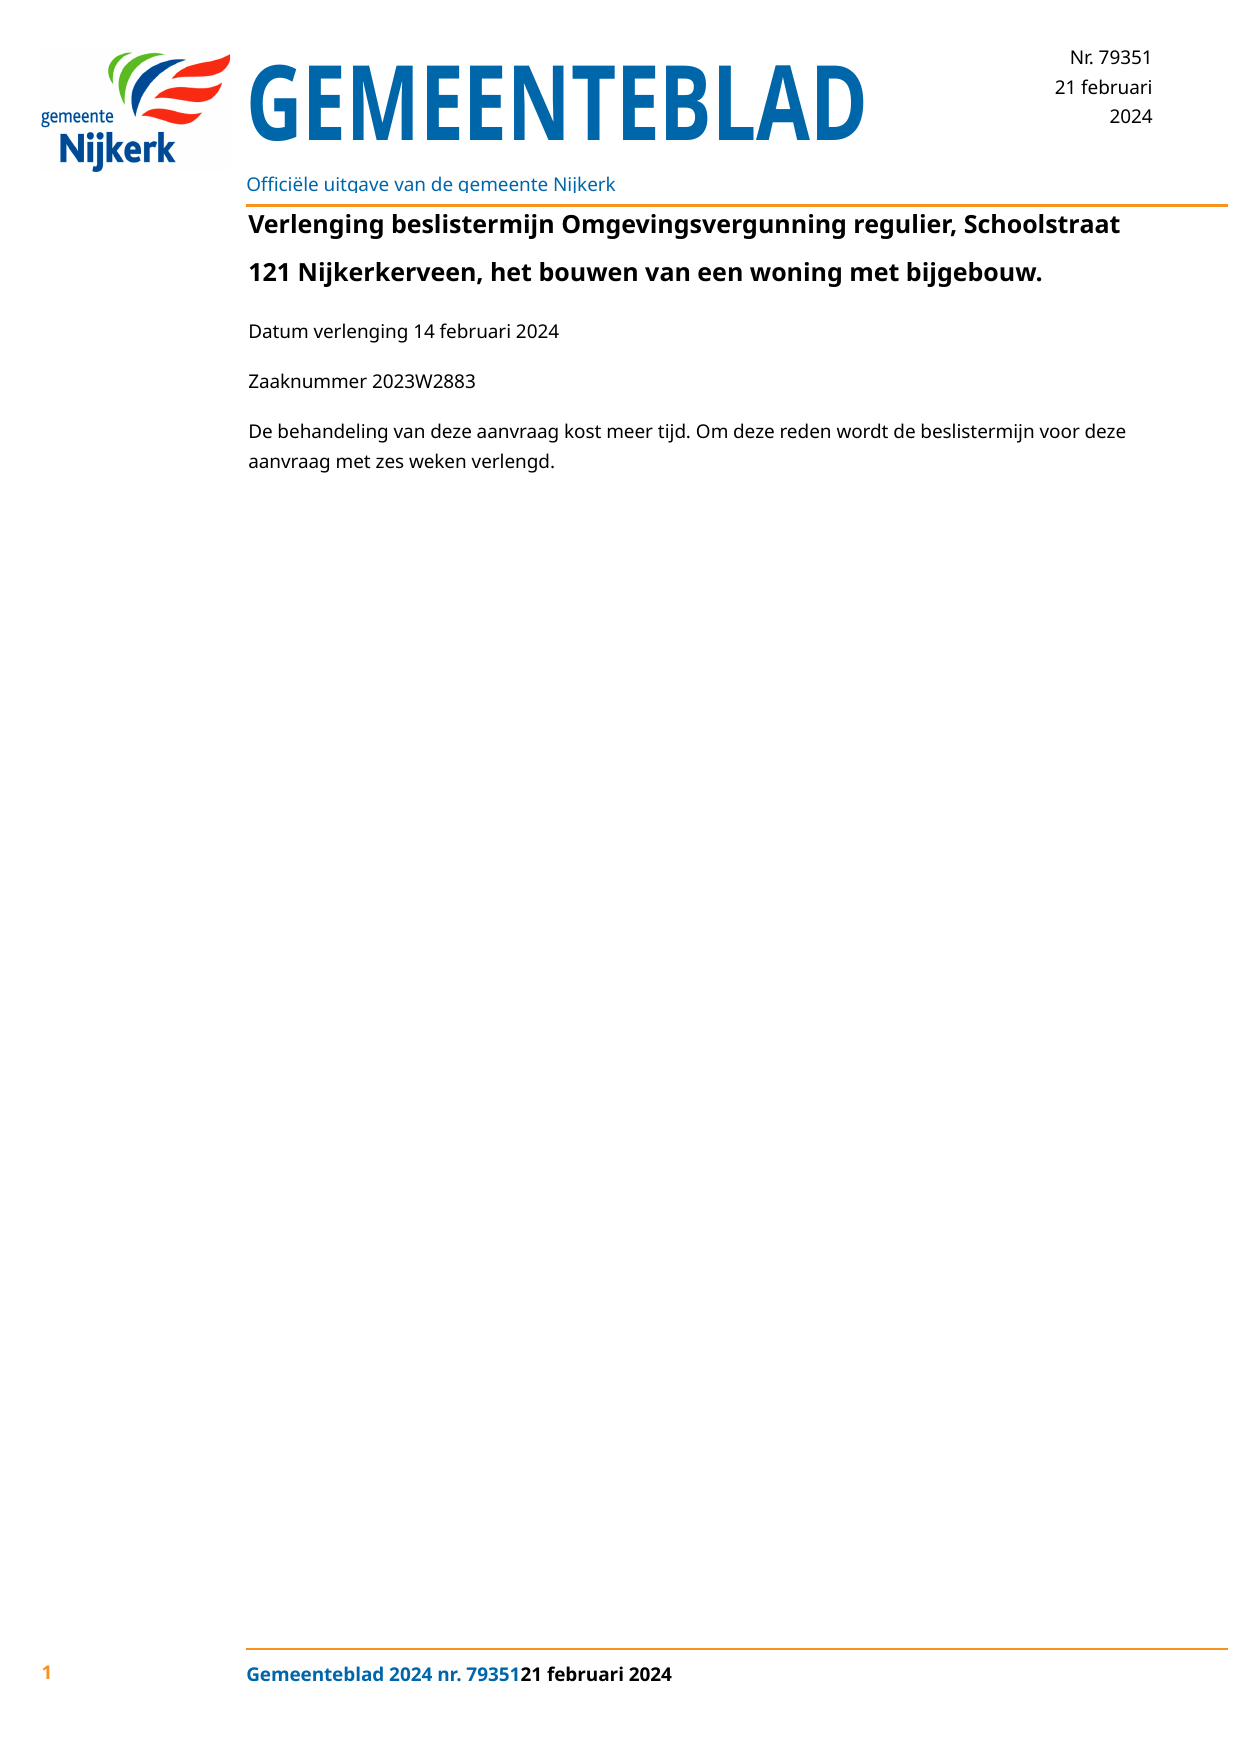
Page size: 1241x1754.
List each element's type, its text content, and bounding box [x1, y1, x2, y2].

text De behandeling van deze aanvraag kost meer tijd. Om deze reden wordt de beslistermijn voor deze aanvraag met zes weken verlengd. [248, 419, 1152, 474]
text Datum verlenging 14 februari 2024 [248, 318, 1152, 344]
text Verlenging beslistermijn Omgevingsvergunning regulier, Schoolstraat 121 Nijkerkerveen, het bouwen van een woning met bijgebouw. [248, 207, 1152, 288]
picture [41, 47, 231, 172]
text Zaaknummer 2023W2883 [248, 368, 1152, 394]
